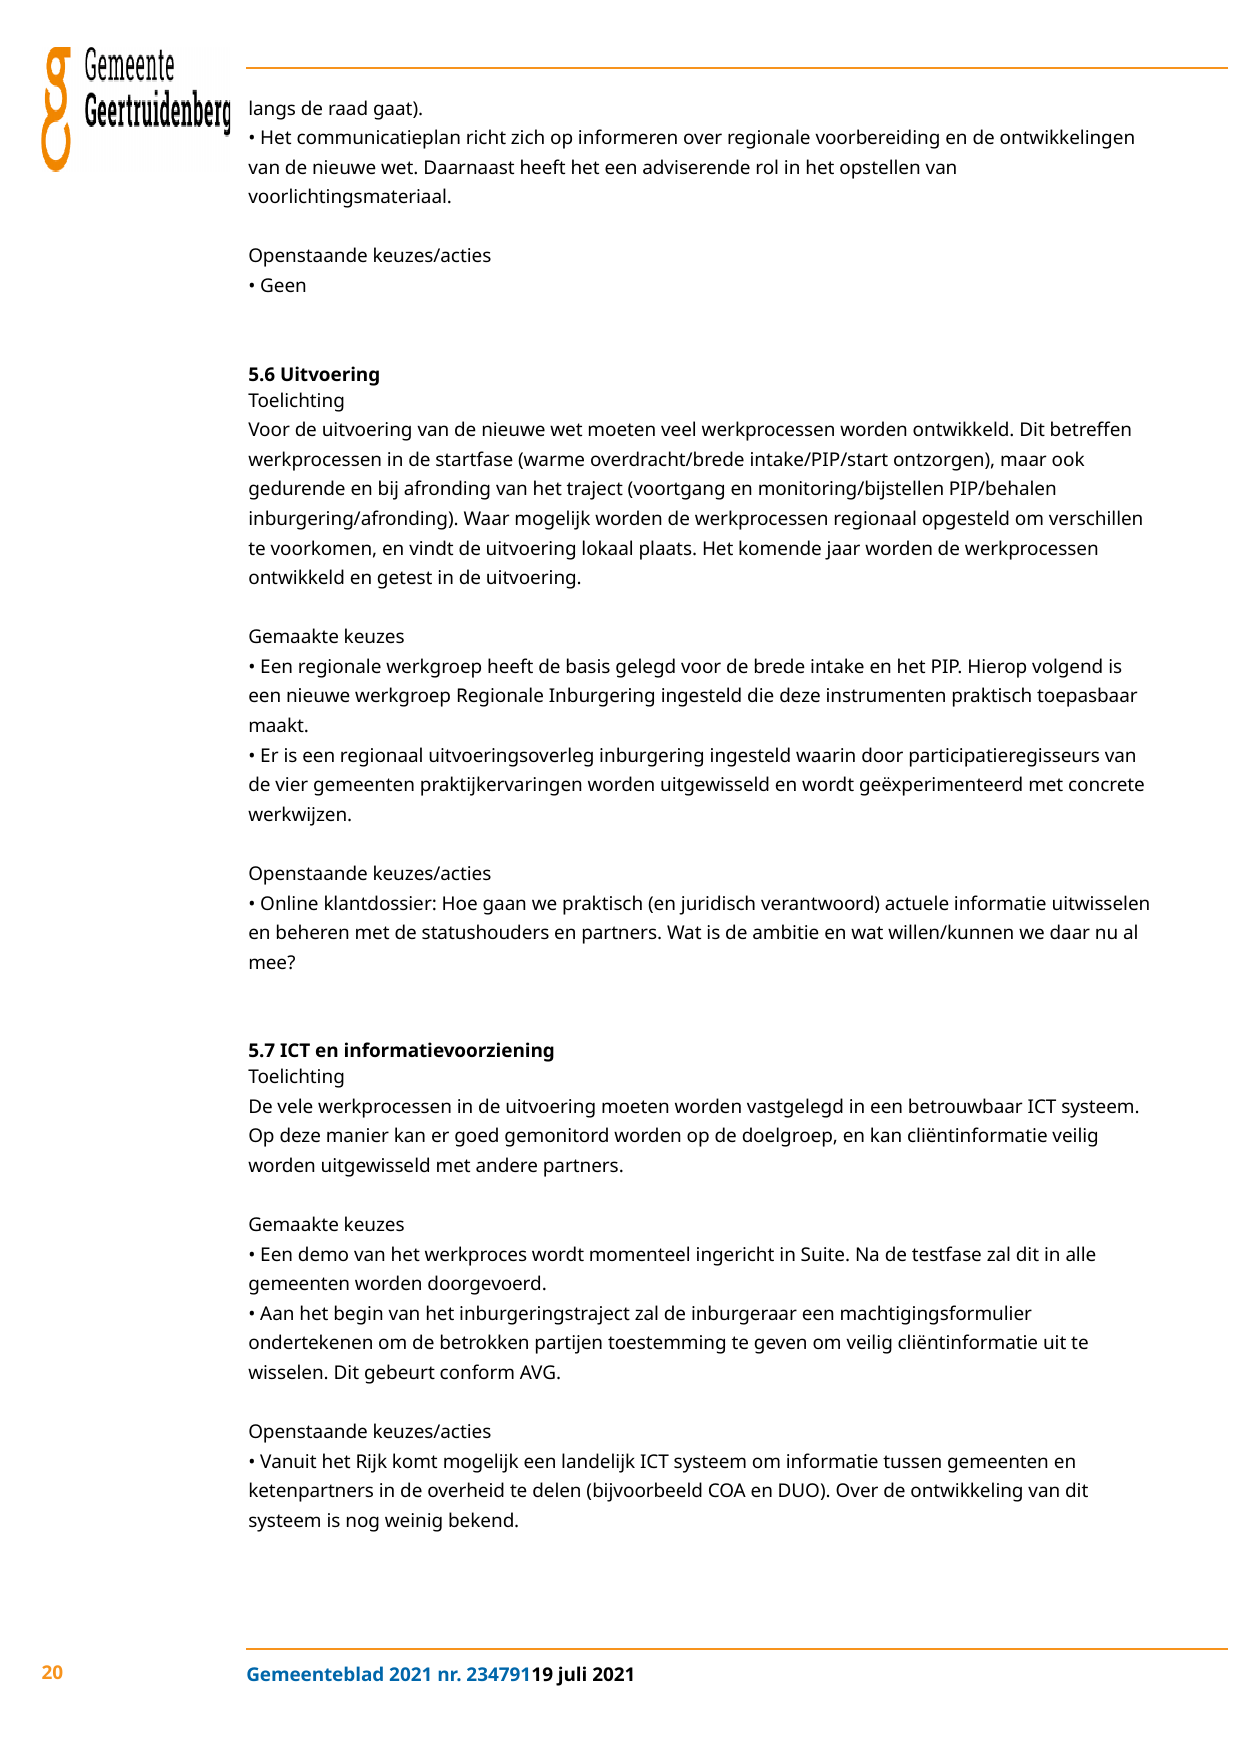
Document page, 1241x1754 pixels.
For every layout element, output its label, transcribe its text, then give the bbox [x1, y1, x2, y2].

text • Een regionale werkgroep heeft de basis gelegd voor de brede intake en het PIP. Hierop volgend is een nieuwe werkgroep Regionale Inburgering ingesteld die deze instrumenten praktisch toepasbaar maakt. [248, 653, 1152, 738]
text • Het communicatieplan richt zich op informeren over regionale voorbereiding en de ontwikkelingen van de nieuwe wet. Daarnaast heeft het een adviserende rol in het opstellen van voorlichtingsmateriaal. [248, 124, 1152, 209]
text Toelichting [248, 387, 1152, 412]
text Openstaande keuzes/acties [248, 860, 1152, 886]
text • Geen [248, 272, 1152, 298]
text 5.7 ICT en informatievoorziening [248, 1038, 1152, 1063]
text Voor de uitvoering van de nieuwe wet moeten veel werkprocessen worden ontwikkeld. Dit betreffen werkprocessen in de startfase (warme overdracht/brede intake/PIP/start ontzorgen), maar ook gedurende en bij afronding van het traject (voortgang en monitoring/bijstellen PIP/behalen inburgering/afronding). Waar mogelijk worden de werkprocessen regionaal opgesteld om verschillen te voorkomen, en vindt de uitvoering lokaal plaats. Het komende jaar worden de werkprocessen ontwikkeld en getest in de uitvoering. [248, 416, 1152, 590]
text Openstaande keuzes/acties [248, 1418, 1152, 1444]
text Openstaande keuzes/acties [248, 243, 1152, 268]
text Toelichting [248, 1063, 1152, 1089]
text • Vanuit het Rijk komt mogelijk een landelijk ICT systeem om informatie tussen gemeenten en ketenpartners in de overheid te delen (bijvoorbeeld COA en DUO). Over de ontwikkeling van dit systeem is nog weinig bekend. [248, 1448, 1152, 1533]
text Gemaakte keuzes [248, 623, 1152, 649]
picture [41, 47, 231, 172]
text • Een demo van het werkproces wordt momenteel ingericht in Suite. Na de testfase zal dit in alle gemeenten worden doorgevoerd. [248, 1241, 1152, 1296]
text langs de raad gaat). [248, 95, 1152, 121]
text • Er is een regionaal uitvoeringsoverleg inburgering ingesteld waarin door participatieregisseurs van de vier gemeenten praktijkervaringen worden uitgewisseld en wordt geëxperimenteerd met concrete werkwijzen. [248, 742, 1152, 827]
text • Aan het begin van het inburgeringstraject zal de inburgeraar een machtigingsformulier ondertekenen om de betrokken partijen toestemming te geven om veilig cliëntinformatie uit te wisselen. Dit gebeurt conform AVG. [248, 1300, 1152, 1385]
text Gemaakte keuzes [248, 1211, 1152, 1237]
text • Online klantdossier: Hoe gaan we praktisch (en juridisch verantwoord) actuele informatie uitwisselen en beheren met de statushouders en partners. Wat is de ambitie en wat willen/kunnen we daar nu al mee? [248, 890, 1152, 974]
text 5.6 Uitvoering [248, 361, 1152, 387]
text De vele werkprocessen in de uitvoering moeten worden vastgelegd in een betrouwbaar ICT systeem. Op deze manier kan er goed gemonitord worden op de doelgroep, en kan cliëntinformatie veilig worden uitgewisseld met andere partners. [248, 1093, 1152, 1178]
